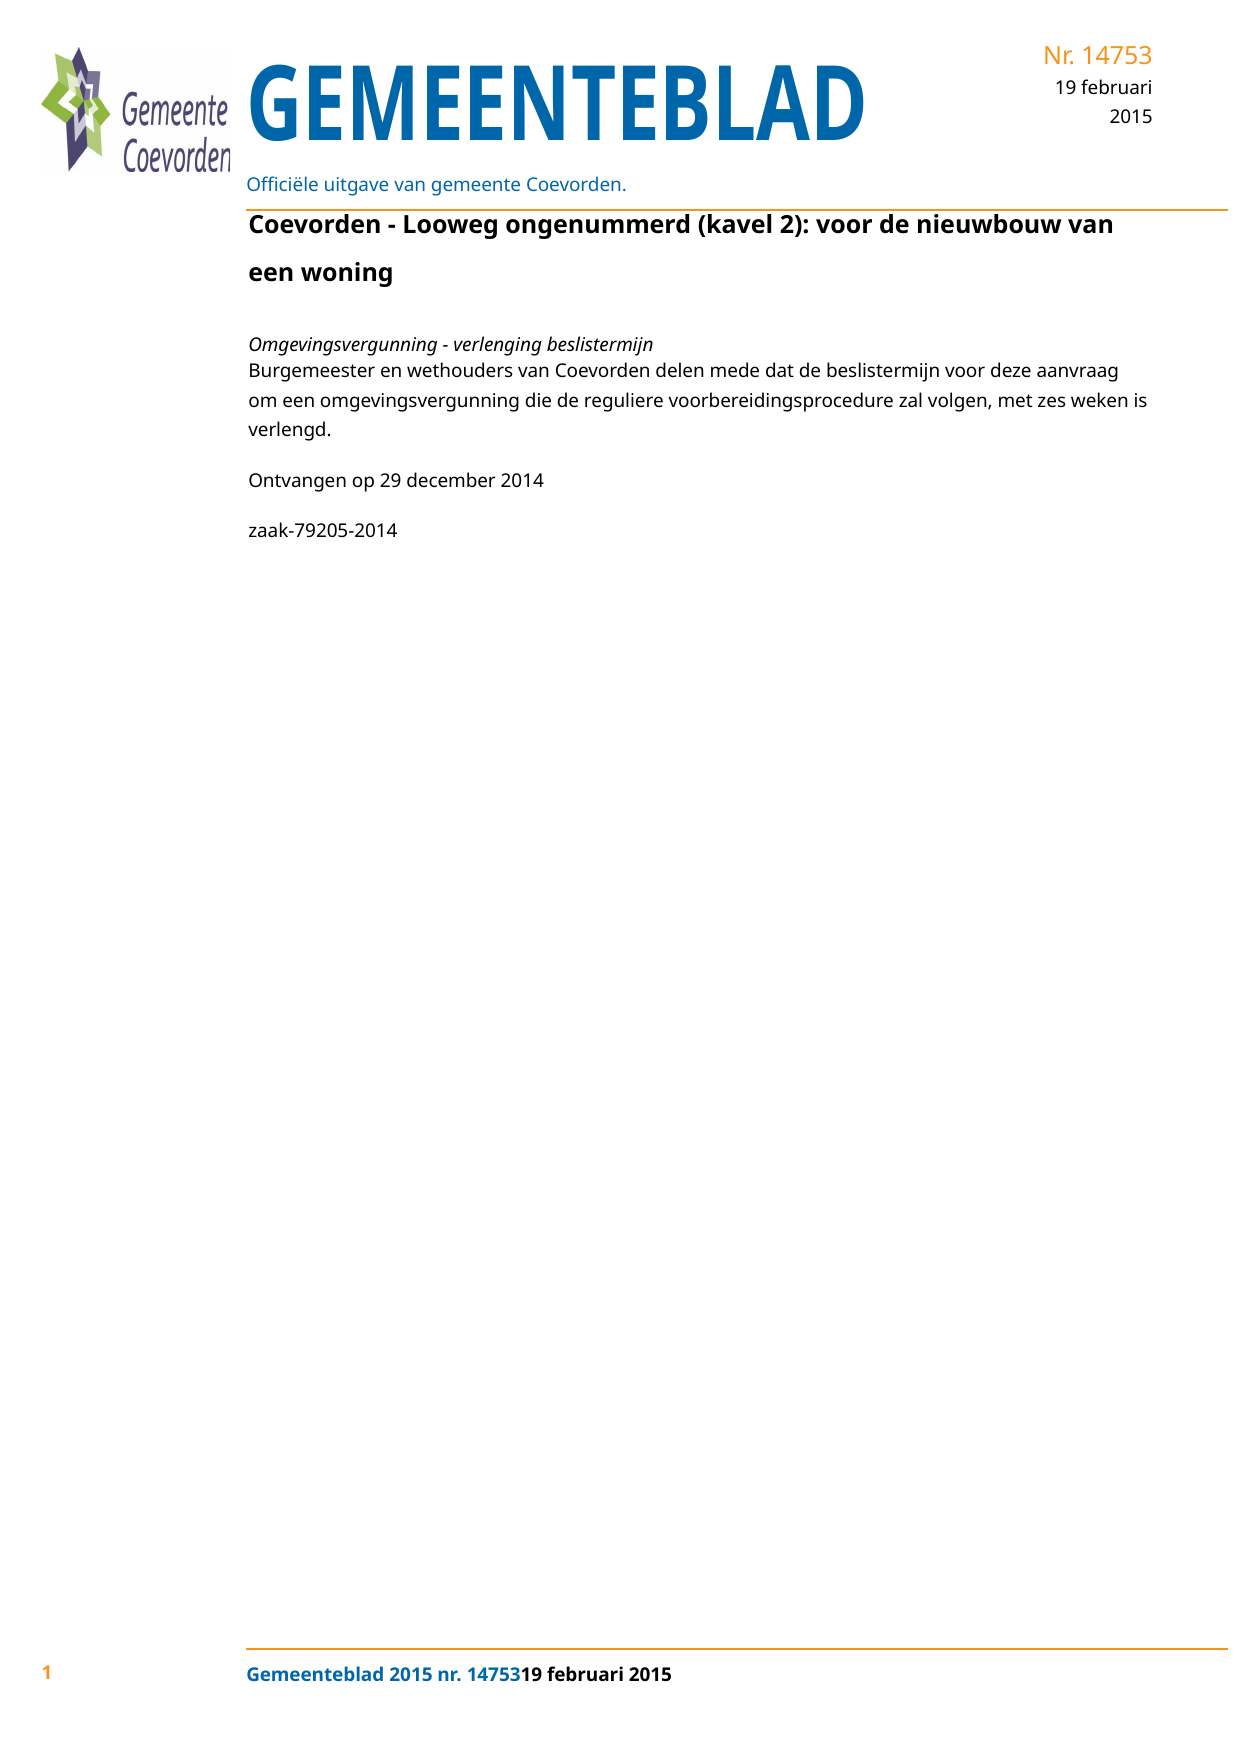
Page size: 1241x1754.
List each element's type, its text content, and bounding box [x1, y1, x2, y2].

text Coevorden - Looweg ongenummerd (kavel 2): voor de nieuwbouw van een woning [248, 211, 1152, 288]
text Ontvangen op 29 december 2014 [248, 467, 1152, 492]
text zaak-79205-2014 [248, 517, 1152, 543]
text Burgemeester en wethouders van Coevorden delen mede dat de beslistermijn voor deze aanvraag om een omgevingsvergunning die de reguliere voorbereidingsprocedure zal volgen, met zes weken is verlengd. [248, 357, 1152, 442]
picture [41, 47, 231, 172]
text Omgevingsvergunning - verlenging beslistermijn [248, 331, 1152, 357]
